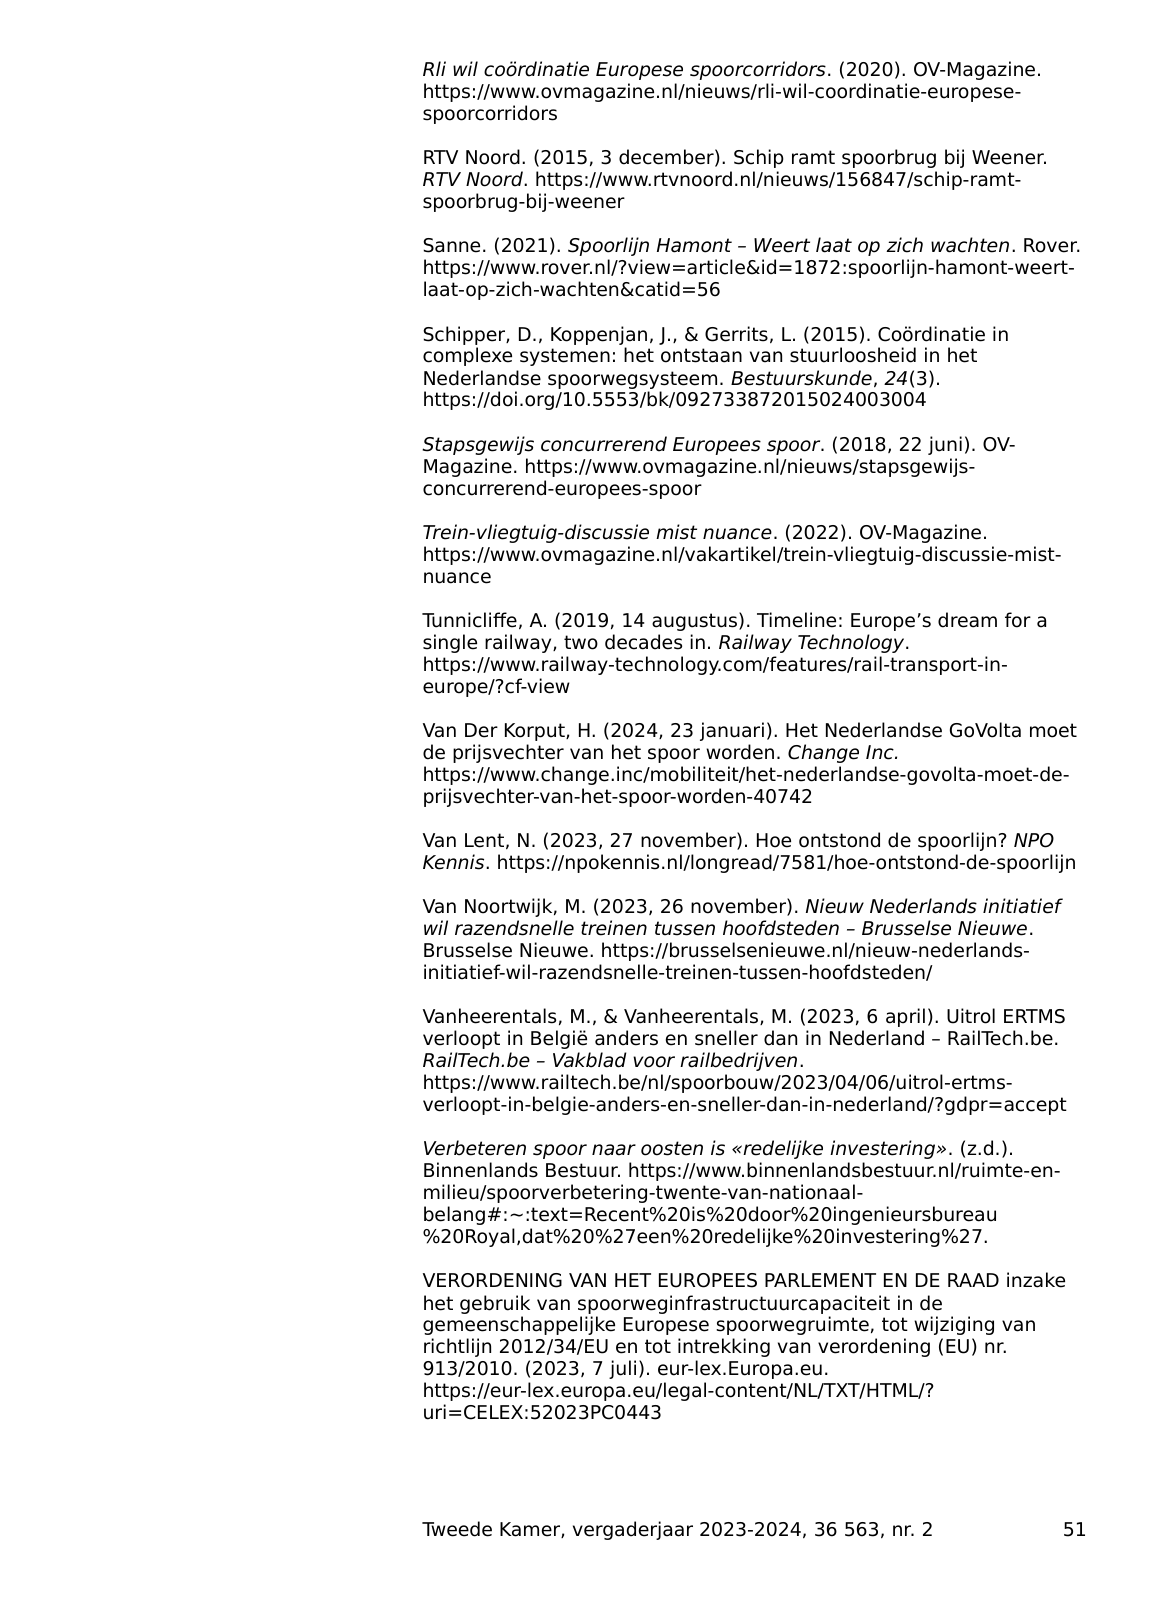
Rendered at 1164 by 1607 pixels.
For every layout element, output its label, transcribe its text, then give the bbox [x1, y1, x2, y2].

text Stapsgewijs concurrerend Europees spoor. (2018, 22 juni). OV-Magazine. https://www.ovmagazine.nl/nieuws/stapsgewijs-concurrerend-europees-spoor [422, 433, 1087, 499]
text Sanne. (2021). Spoorlijn Hamont – Weert laat op zich wachten. Rover. https://www.rover.nl/?view=article&id=1872:spoorlijn-hamont-weert-laat-op-zich-wachten&catid=56 [422, 235, 1087, 301]
text Van Der Korput, H. (2024, 23 januari). Het Nederlandse GoVolta moet de prijsvechter van het spoor worden. Change Inc. https://www.change.inc/mobiliteit/het-nederlandse-govolta-moet-de-prijsvechter-van-het-spoor-worden-40742 [422, 720, 1087, 808]
text Rli wil coördinatie Europese spoorcorridors. (2020). OV-Magazine. https://www.ovmagazine.nl/nieuws/rli-wil-coordinatie-europese-spoorcorridors [422, 59, 1087, 125]
text Tunnicliffe, A. (2019, 14 augustus). Timeline: Europe’s dream for a single railway, two decades in. Railway Technology. https://www.railway-technology.com/features/rail-transport-in-europe/?cf-view [422, 610, 1087, 698]
text Schipper, D., Koppenjan, J., & Gerrits, L. (2015). Coördinatie in complexe systemen: het ontstaan van stuurloosheid in het Nederlandse spoorwegsysteem. Bestuurskunde, 24(3). https://doi.org/10.5553/bk/092733872015024003004 [422, 323, 1087, 411]
text Vanheerentals, M., & Vanheerentals, M. (2023, 6 april). Uitrol ERTMS verloopt in België anders en sneller dan in Nederland – RailTech.be. RailTech.be – Vakblad voor railbedrijven. https://www.railtech.be/nl/spoorbouw/2023/04/06/uitrol-ertms-verloopt-in-belgie-anders-en-sneller-dan-in-nederland/?gdpr=accept [422, 1006, 1087, 1116]
text RTV Noord. (2015, 3 december). Schip ramt spoorbrug bij Weener. RTV Noord. https://www.rtvnoord.nl/nieuws/156847/schip-ramt-spoorbrug-bij-weener [422, 147, 1087, 213]
text VERORDENING VAN HET EUROPEES PARLEMENT EN DE RAAD inzake het gebruik van spoorweginfrastructuurcapaciteit in de gemeenschappelijke Europese spoorwegruimte, tot wijziging van richtlijn 2012/34/EU en tot intrekking van verordening (EU) nr. 913/2010. (2023, 7 juli). eur-lex.Europa.eu. https://eur-lex.europa.eu/legal-content/NL/TXT/HTML/?uri=CELEX:52023PC0443 [422, 1270, 1087, 1424]
text Van Lent, N. (2023, 27 november). Hoe ontstond de spoorlijn? NPO Kennis. https://npokennis.nl/longread/7581/hoe-ontstond-de-spoorlijn [422, 830, 1087, 874]
text Verbeteren spoor naar oosten is «redelijke investering». (z.d.). Binnenlands Bestuur. https://www.binnenlandsbestuur.nl/ruimte-en-milieu/spoorverbetering-twente-van-nationaal-belang#:~:text=Recent%20is%20door%20ingenieursbureau%20Royal,dat%20%27een%20redelijke%20investering%27. [422, 1138, 1087, 1248]
text Van Noortwijk, M. (2023, 26 november). Nieuw Nederlands initiatief wil razendsnelle treinen tussen hoofdsteden – Brusselse Nieuwe. Brusselse Nieuwe. https://brusselsenieuwe.nl/nieuw-nederlands-initiatief-wil-razendsnelle-treinen-tussen-hoofdsteden/ [422, 896, 1087, 984]
text Trein-vliegtuig-discussie mist nuance. (2022). OV-Magazine. https://www.ovmagazine.nl/vakartikel/trein-vliegtuig-discussie-mist-nuance [422, 522, 1087, 588]
